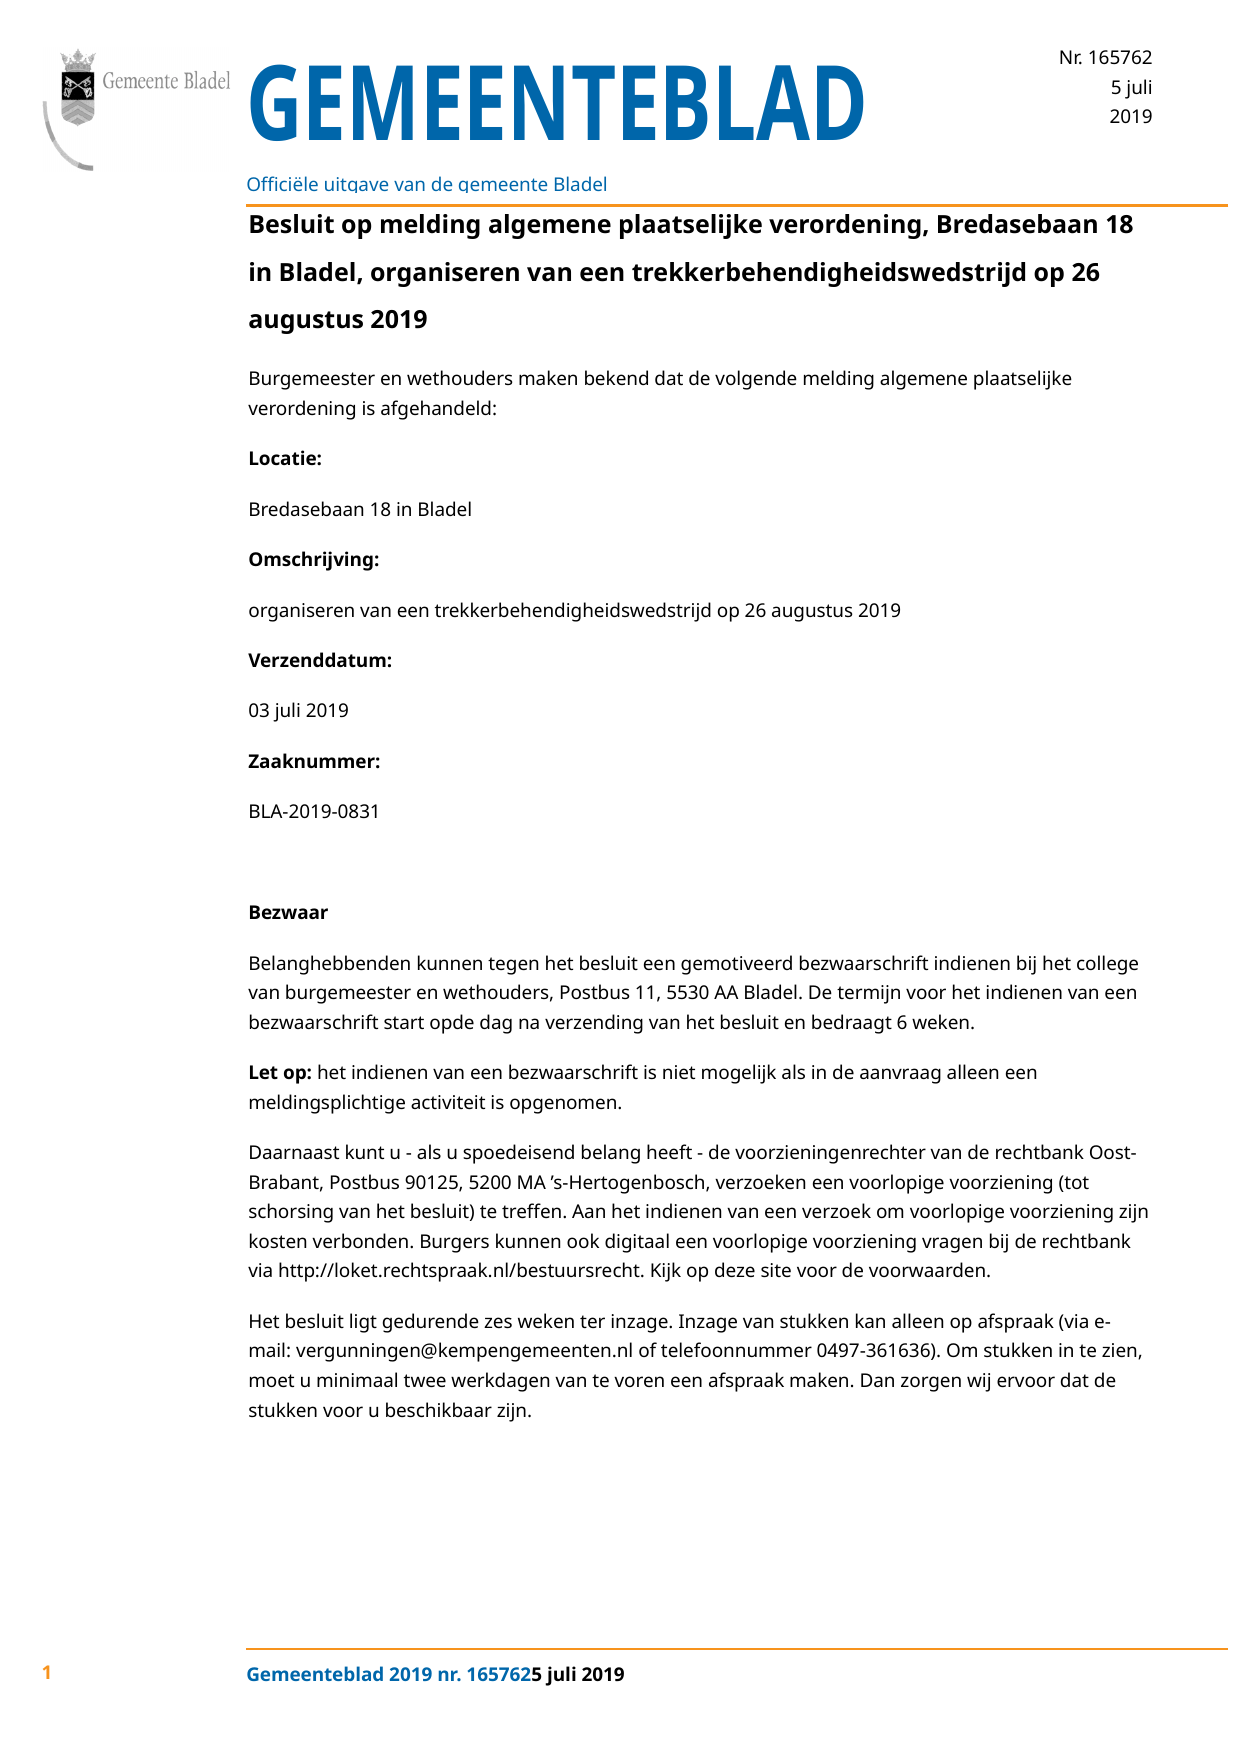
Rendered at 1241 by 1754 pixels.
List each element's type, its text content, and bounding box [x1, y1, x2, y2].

text 03 juli 2019 [248, 698, 1152, 723]
text Burgemeester en wethouders maken bekend dat de volgende melding algemene plaatselijke verordening is afgehandeld: [248, 366, 1152, 421]
text Zaaknummer: [248, 748, 1152, 774]
text Verzenddatum: [248, 647, 1152, 673]
text Locatie: [248, 446, 1152, 471]
text Besluit op melding algemene plaatselijke verordening, Bredasebaan 18 in Bladel, organiseren van een trekkerbehendigheidswedstrijd op 26 augustus 2019 [248, 207, 1152, 336]
text Bezwaar [248, 899, 1152, 925]
text Daarnaast kunt u - als u spoedeisend belang heeft - de voorzieningenrechter van de rechtbank Oost-Brabant, Postbus 90125, 5200 MA ’s-Hertogenbosch, verzoeken een voorlopige voorziening (tot schorsing van het besluit) te treffen. Aan het indienen van een verzoek om voorlopige voorziening zijn kosten verbonden. Burgers kunnen ook digitaal een voorlopige voorziening vragen bij de rechtbank via http://loket.rechtspraak.nl/bestuursrecht. Kijk op deze site voor de voorwaarden. [248, 1139, 1152, 1283]
picture [41, 47, 231, 172]
text organiseren van een trekkerbehendigheidswedstrijd op 26 augustus 2019 [248, 597, 1152, 622]
text BLA-2019-0831 [248, 798, 1152, 824]
text Belanghebbenden kunnen tegen het besluit een gemotiveerd bezwaarschrift indienen bij het college van burgemeester en wethouders, Postbus 11, 5530 AA Bladel. De termijn voor het indienen van een bezwaarschrift start opde dag na verzending van het besluit en bedraagt 6 weken. [248, 950, 1152, 1034]
text Omschrijving: [248, 546, 1152, 572]
text Let op: het indienen van een bezwaarschrift is niet mogelijk als in de aanvraag alleen een meldingsplichtige activiteit is opgenomen. [248, 1059, 1152, 1114]
text Het besluit ligt gedurende zes weken ter inzage. Inzage van stukken kan alleen op afspraak (via e-mail: vergunningen@kempengemeenten.nl of telefoonnummer 0497-361636). Om stukken in te zien, moet u minimaal twee werkdagen van te voren een afspraak maken. Dan zorgen wij ervoor dat de stukken voor u beschikbaar zijn. [248, 1308, 1152, 1422]
text Bredasebaan 18 in Bladel [248, 496, 1152, 522]
